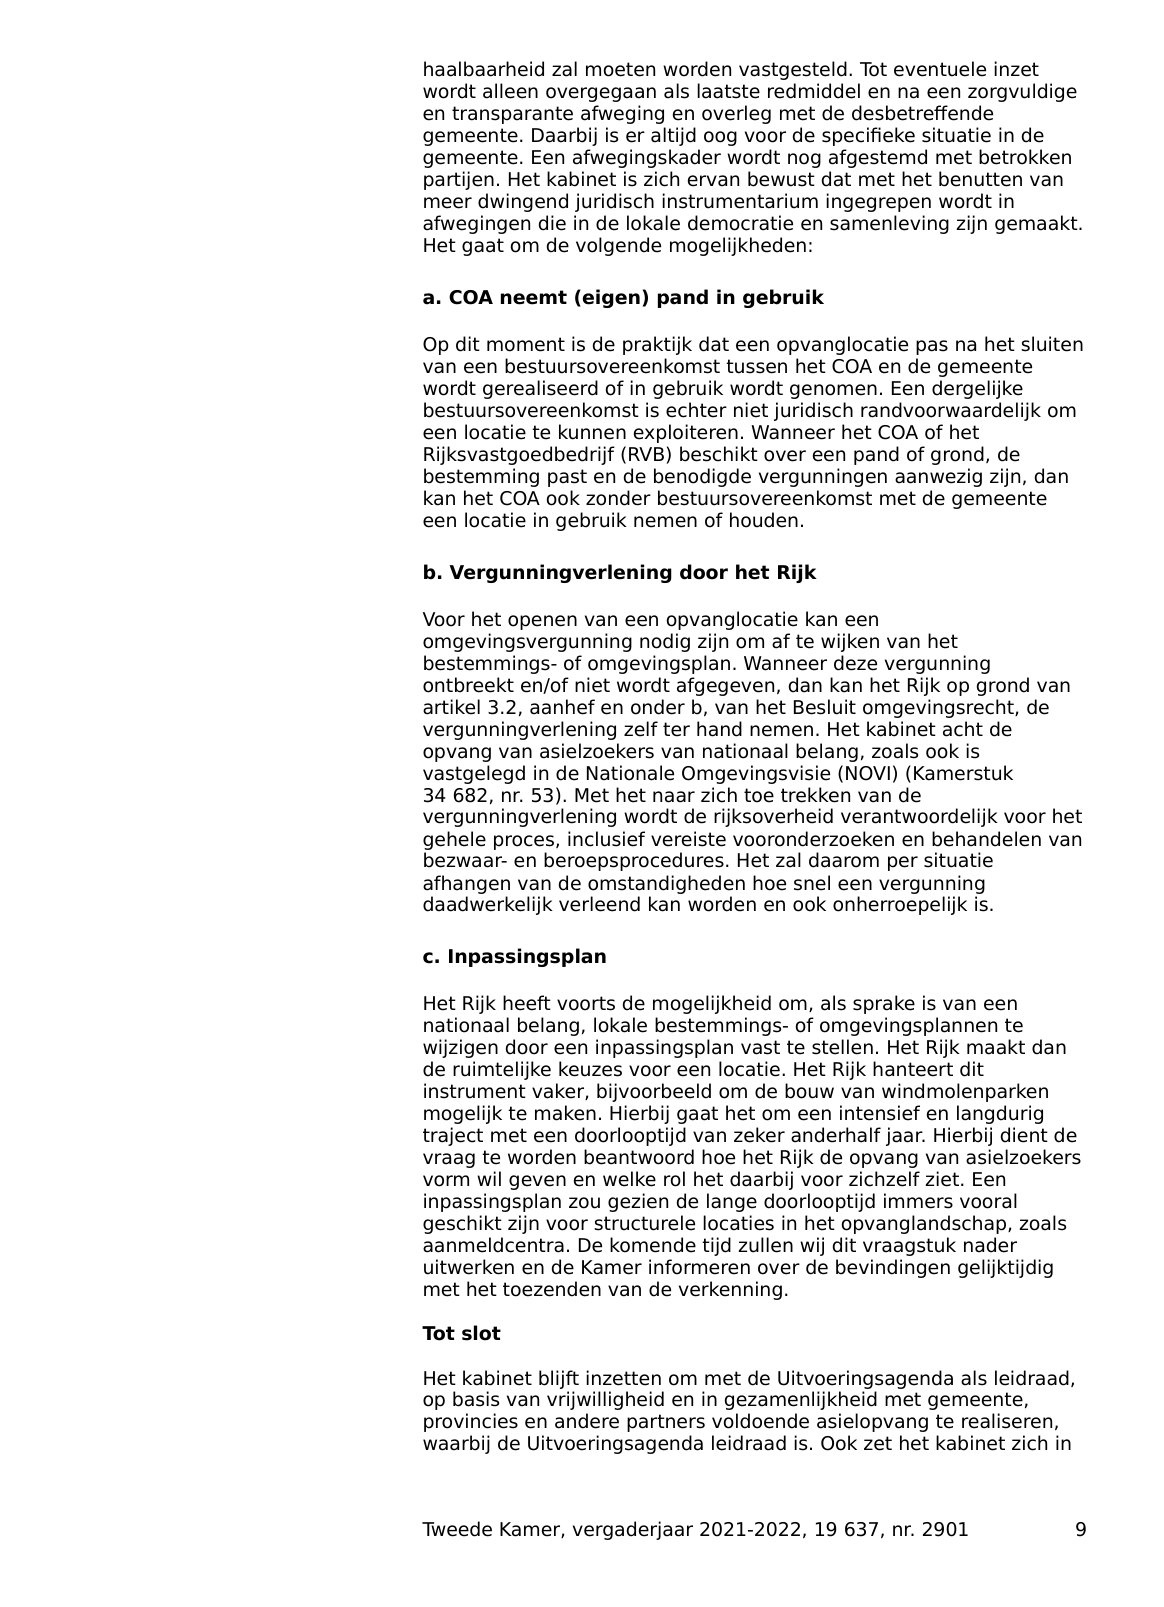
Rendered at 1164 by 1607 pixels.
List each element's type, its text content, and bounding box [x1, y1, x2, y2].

subtitle c. Inpassingsplan [422, 946, 1087, 968]
text haalbaarheid zal moeten worden vastgesteld. Tot eventuele inzet wordt alleen overgegaan als laatste redmiddel en na een zorgvuldige en transparante afweging en overleg met de desbetreffende gemeente. Daarbij is er altijd oog voor de specifieke situatie in de gemeente. Een afwegingskader wordt nog afgestemd met betrokken partijen. Het kabinet is zich ervan bewust dat met het benutten van meer dwingend juridisch instrumentarium ingegrepen wordt in afwegingen die in de lokale democratie en samenleving zijn gemaakt. Het gaat om de volgende mogelijkheden: [422, 59, 1087, 257]
subtitle b. Vergunningverlening door het Rijk [422, 562, 1087, 584]
subtitle Tot slot [422, 1323, 1087, 1345]
text Op dit moment is de praktijk dat een opvanglocatie pas na het sluiten van een bestuursovereenkomst tussen het COA en de gemeente wordt gerealiseerd of in gebruik wordt genomen. Een dergelijke bestuursovereenkomst is echter niet juridisch randvoorwaardelijk om een locatie te kunnen exploiteren. Wanneer het COA of het Rijksvastgoedbedrijf (RVB) beschikt over een pand of grond, de bestemming past en de benodigde vergunningen aanwezig zijn, dan kan het COA ook zonder bestuursovereenkomst met de gemeente een locatie in gebruik nemen of houden. [422, 334, 1087, 532]
text Het kabinet blijft inzetten om met de Uitvoeringsagenda als leidraad, op basis van vrijwilligheid en in gezamenlijkheid met gemeente, provincies en andere partners voldoende asielopvang te realiseren, waarbij de Uitvoeringsagenda leidraad is. Ook zet het kabinet zich in [422, 1367, 1087, 1455]
subtitle a. COA neemt (eigen) pand in gebruik [422, 287, 1087, 309]
text Voor het openen van een opvanglocatie kan een omgevingsvergunning nodig zijn om af te wijken van het bestemmings- of omgevingsplan. Wanneer deze vergunning ontbreekt en/of niet wordt afgegeven, dan kan het Rijk op grond van artikel 3.2, aanhef en onder b, van het Besluit omgevingsrecht, de vergunningverlening zelf ter hand nemen. Het kabinet acht de opvang van asielzoekers van nationaal belang, zoals ook is vastgelegd in de Nationale Omgevingsvisie (NOVI) (Kamerstuk 34 682, nr. 53). Met het naar zich toe trekken van de vergunningverlening wordt de rijksoverheid verantwoordelijk voor het gehele proces, inclusief vereiste vooronderzoeken en behandelen van bezwaar- en beroepsprocedures. Het zal daarom per situatie afhangen van de omstandigheden hoe snel een vergunning daadwerkelijk verleend kan worden en ook onherroepelijk is. [422, 609, 1087, 916]
text Het Rijk heeft voorts de mogelijkheid om, als sprake is van een nationaal belang, lokale bestemmings- of omgevingsplannen te wijzigen door een inpassingsplan vast te stellen. Het Rijk maakt dan de ruimtelijke keuzes voor een locatie. Het Rijk hanteert dit instrument vaker, bijvoorbeeld om de bouw van windmolenparken mogelijk te maken. Hierbij gaat het om een intensief en langdurig traject met een doorlooptijd van zeker anderhalf jaar. Hierbij dient de vraag te worden beantwoord hoe het Rijk de opvang van asielzoekers vorm wil geven en welke rol het daarbij voor zichzelf ziet. Een inpassingsplan zou gezien de lange doorlooptijd immers vooral geschikt zijn voor structurele locaties in het opvanglandschap, zoals aanmeldcentra. De komende tijd zullen wij dit vraagstuk nader uitwerken en de Kamer informeren over de bevindingen gelijktijdig met het toezenden van de verkenning. [422, 993, 1087, 1301]
